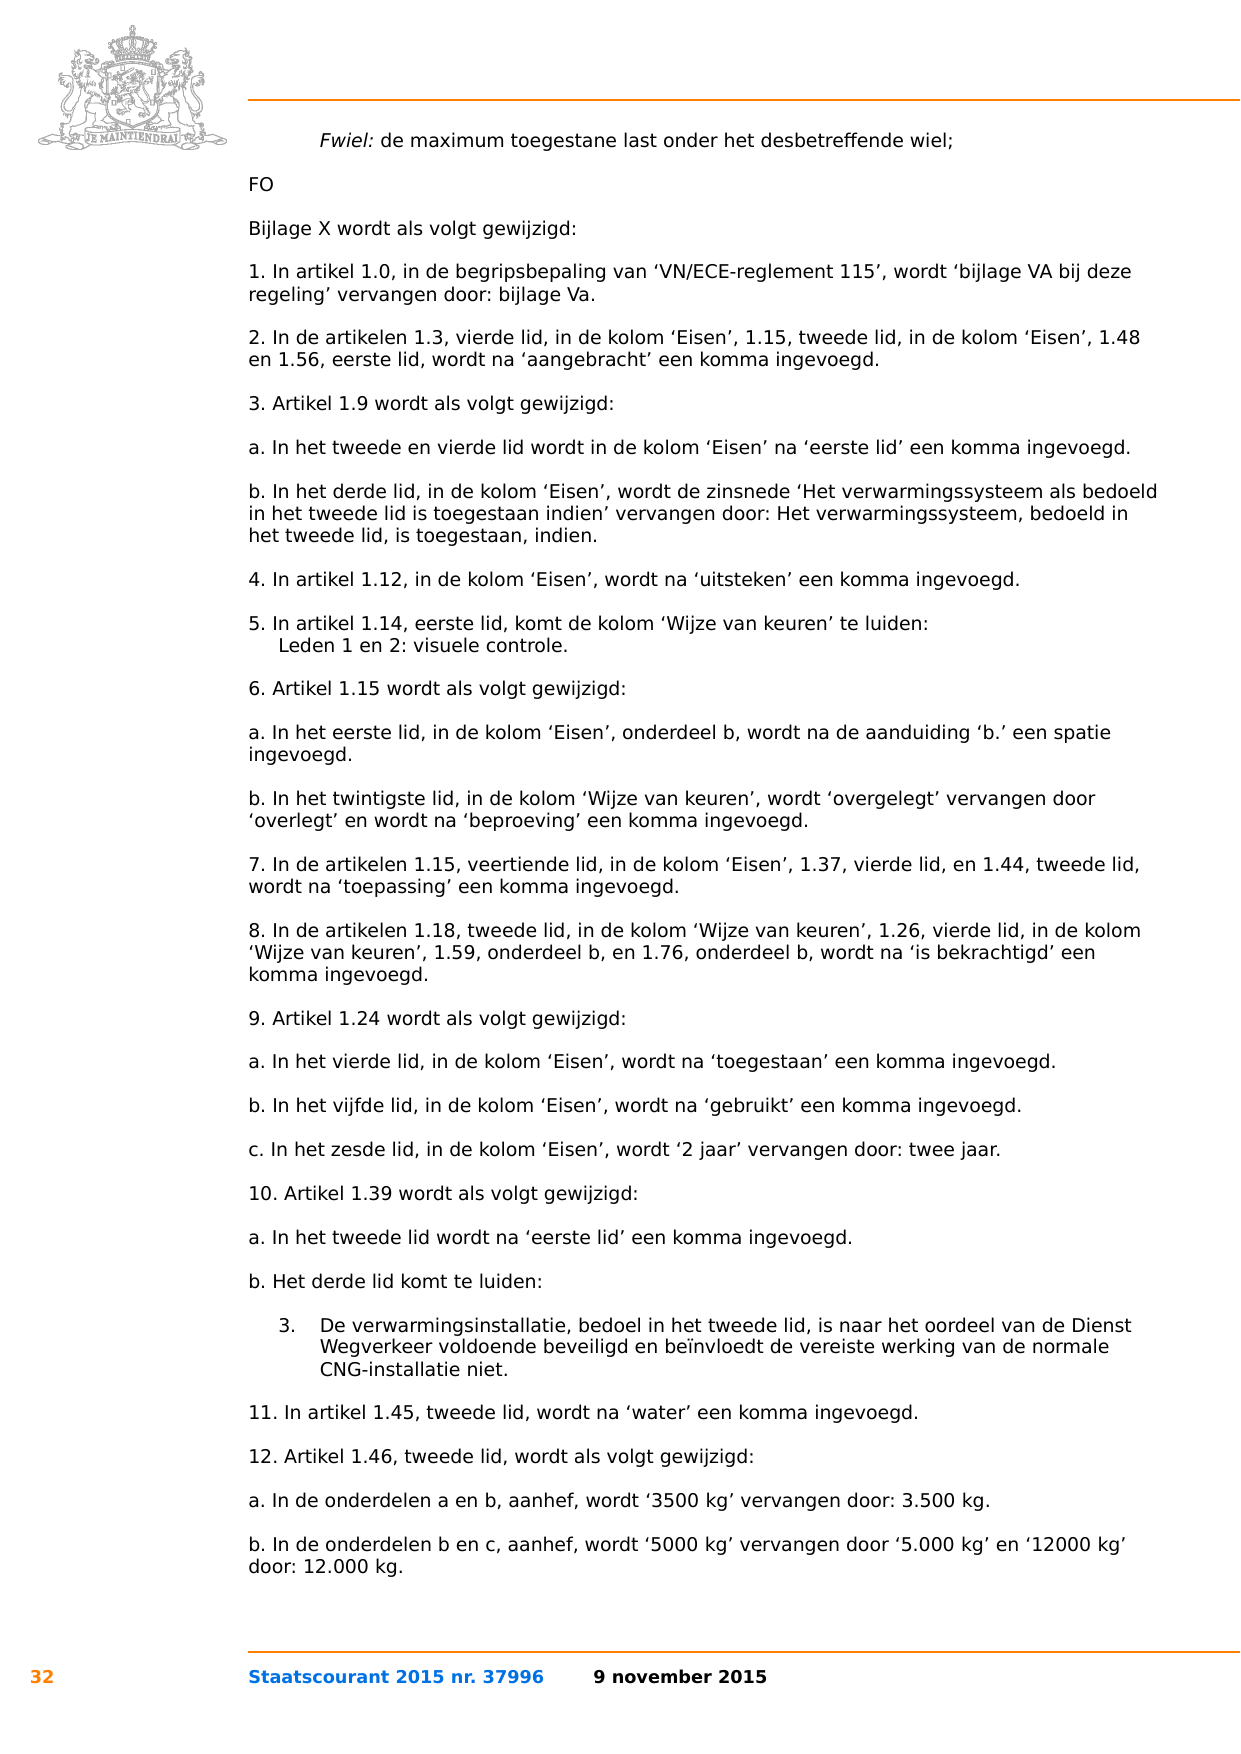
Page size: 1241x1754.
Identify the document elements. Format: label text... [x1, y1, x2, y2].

text Leden 1 en 2: visuele controle. [278, 634, 1163, 656]
text 5. In artikel 1.14, eerste lid, komt de kolom ‘Wijze van keuren’ te luiden: [248, 612, 1163, 634]
text 12. Artikel 1.46, tweede lid, wordt als volgt gewijzigd: [248, 1446, 1163, 1468]
text a. In de onderdelen a en b, aanhef, wordt ‘3500 kg’ vervangen door: 3.500 kg. [248, 1490, 1163, 1512]
text FO [248, 174, 1163, 196]
text b. In het vijfde lid, in de kolom ‘Eisen’, wordt na ‘gebruikt’ een komma ingevoegd. [248, 1095, 1163, 1117]
text b. In het twintigste lid, in de kolom ‘Wijze van keuren’, wordt ‘overgelegt’ vervangen door ‘overlegt’ en wordt na ‘beproeving’ een komma ingevoegd. [248, 788, 1163, 832]
text a. In het tweede en vierde lid wordt in de kolom ‘Eisen’ na ‘eerste lid’ een komma ingevoegd. [248, 437, 1163, 459]
text c. In het zesde lid, in de kolom ‘Eisen’, wordt ‘2 jaar’ vervangen door: twee jaar. [248, 1139, 1163, 1161]
text a. In het eerste lid, in de kolom ‘Eisen’, onderdeel b, wordt na de aanduiding ‘b.’ een spatie ingevoegd. [248, 722, 1163, 766]
text 6. Artikel 1.15 wordt als volgt gewijzigd: [248, 678, 1163, 700]
text 11. In artikel 1.45, tweede lid, wordt na ‘water’ een komma ingevoegd. [248, 1402, 1163, 1424]
text b. In het derde lid, in de kolom ‘Eisen’, wordt de zinsnede ‘Het verwarmingssysteem als bedoeld in het tweede lid is toegestaan indien’ vervangen door: Het verwarmingssysteem, bedoeld in het tweede lid, is toegestaan, indien. [248, 481, 1163, 547]
text 9. Artikel 1.24 wordt als volgt gewijzigd: [248, 1007, 1163, 1029]
text 7. In de artikelen 1.15, veertiende lid, in de kolom ‘Eisen’, 1.37, vierde lid, en 1.44, tweede lid, wordt na ‘toepassing’ een komma ingevoegd. [248, 854, 1163, 898]
text 3. Artikel 1.9 wordt als volgt gewijzigd: [248, 393, 1163, 415]
text Bijlage X wordt als volgt gewijzigd: [248, 218, 1163, 239]
text 4. In artikel 1.12, in de kolom ‘Eisen’, wordt na ‘uitsteken’ een komma ingevoegd. [248, 569, 1163, 591]
text b. Het derde lid komt te luiden: [248, 1271, 1163, 1293]
text 2. In de artikelen 1.3, vierde lid, in de kolom ‘Eisen’, 1.15, tweede lid, in de kolom ‘Eisen’, 1.48 en 1.56, eerste lid, wordt na ‘aangebracht’ een komma ingevoegd. [248, 327, 1163, 371]
text Fwiel: de maximum toegestane last onder het desbetreffende wiel; [319, 130, 1163, 152]
text 3. De verwarmingsinstallatie, bedoel in het tweede lid, is naar het oordeel van de Dienst Wegverkeer voldoende beveiligd en beïnvloedt de vereiste werking van de normale CNG-installatie niet. [278, 1314, 1163, 1380]
text 8. In de artikelen 1.18, tweede lid, in de kolom ‘Wijze van keuren’, 1.26, vierde lid, in de kolom ‘Wijze van keuren’, 1.59, onderdeel b, en 1.76, onderdeel b, wordt na ‘is bekrachtigd’ een komma ingevoegd. [248, 920, 1163, 986]
picture [38, 25, 227, 150]
text b. In de onderdelen b en c, aanhef, wordt ‘5000 kg’ vervangen door ‘5.000 kg’ en ‘12000 kg’ door: 12.000 kg. [248, 1534, 1163, 1578]
text 10. Artikel 1.39 wordt als volgt gewijzigd: [248, 1183, 1163, 1205]
text a. In het tweede lid wordt na ‘eerste lid’ een komma ingevoegd. [248, 1227, 1163, 1249]
text 1. In artikel 1.0, in de begripsbepaling van ‘VN/ECE-reglement 115’, wordt ‘bijlage VA bij deze regeling’ vervangen door: bijlage Va. [248, 261, 1163, 305]
text a. In het vierde lid, in de kolom ‘Eisen’, wordt na ‘toegestaan’ een komma ingevoegd. [248, 1051, 1163, 1073]
